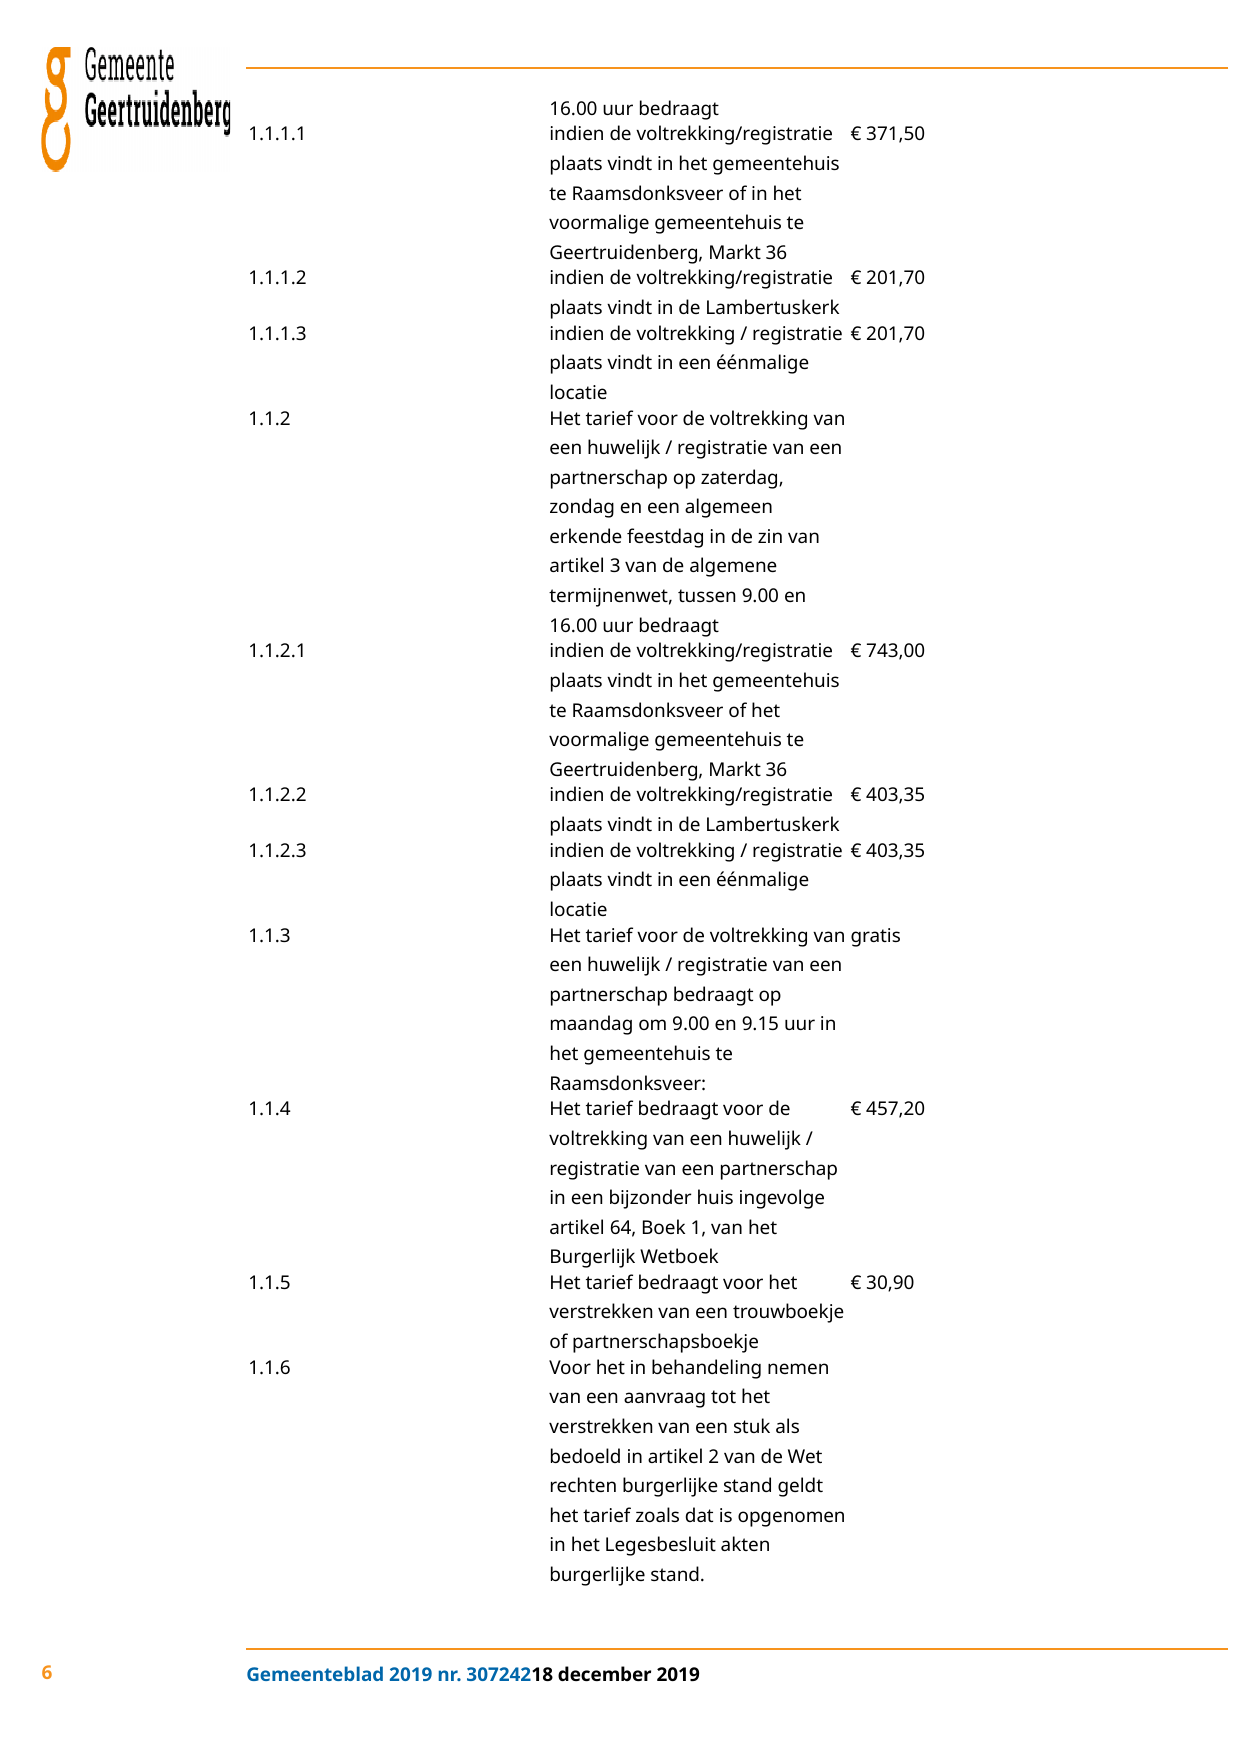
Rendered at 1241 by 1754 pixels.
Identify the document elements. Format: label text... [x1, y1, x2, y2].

table_cell gratis [850, 922, 1152, 1096]
table_cell [850, 95, 1152, 121]
table_cell € 371,50 [850, 121, 1152, 264]
table_cell € 201,70 [850, 320, 1152, 405]
table_cell 1.1.2.3 [248, 837, 549, 922]
table_cell 1.1.2.1 [248, 638, 549, 782]
table_cell € 403,35 [850, 782, 1152, 837]
table_cell € 30,90 [850, 1269, 1152, 1354]
table_cell 1.1.5 [248, 1269, 549, 1354]
table_cell indien de voltrekking / registratie plaats vindt in een éénmalige locatie [549, 320, 850, 405]
table_cell 16.00 uur bedraagt [549, 95, 850, 121]
table_cell indien de voltrekking/registratie plaats vindt in de Lambertuskerk [549, 782, 850, 837]
picture [41, 47, 231, 172]
table_cell Het tarief bedraagt voor de voltrekking van een huwelijk / registratie van een partnerschap in een bijzonder huis ingevolge artikel 64, Boek 1, van het Burgerlijk Wetboek [549, 1096, 850, 1269]
table_cell Voor het in behandeling nemen van een aanvraag tot het verstrekken van een stuk als bedoeld in artikel 2 van de Wet rechten burgerlijke stand geldt het tarief zoals dat is opgenomen in het Legesbesluit akten burgerlijke stand. [549, 1354, 850, 1587]
table_cell € 457,20 [850, 1096, 1152, 1269]
table_cell € 743,00 [850, 638, 1152, 782]
table_cell indien de voltrekking / registratie plaats vindt in een éénmalige locatie [549, 837, 850, 922]
table_cell € 403,35 [850, 837, 1152, 922]
table_cell indien de voltrekking/registratie plaats vindt in het gemeentehuis te Raamsdonksveer of in het voormalige gemeentehuis te Geertruidenberg, Markt 36 [549, 121, 850, 264]
table_cell 1.1.2.2 [248, 782, 549, 837]
table_cell [850, 1354, 1152, 1587]
table_cell 1.1.6 [248, 1354, 549, 1587]
table_cell 1.1.4 [248, 1096, 549, 1269]
table_cell Het tarief voor de voltrekking van een huwelijk / registratie van een partnerschap op zaterdag, zondag en een algemeen erkende feestdag in de zin van artikel 3 van de algemene termijnenwet, tussen 9.00 en 16.00 uur bedraagt [549, 405, 850, 638]
table_cell Het tarief bedraagt voor het verstrekken van een trouwboekje of partnerschapsboekje [549, 1269, 850, 1354]
table_cell 1.1.2 [248, 405, 549, 638]
table_cell 1.1.1.3 [248, 320, 549, 405]
table_cell 1.1.1.1 [248, 121, 549, 264]
table_cell [248, 95, 549, 121]
table_cell indien de voltrekking/registratie plaats vindt in het gemeentehuis te Raamsdonksveer of het voormalige gemeentehuis te Geertruidenberg, Markt 36 [549, 638, 850, 782]
table_cell [850, 405, 1152, 638]
table_cell € 201,70 [850, 265, 1152, 320]
table_cell Het tarief voor de voltrekking van een huwelijk / registratie van een partnerschap bedraagt op maandag om 9.00 en 9.15 uur in het gemeentehuis te Raamsdonksveer: [549, 922, 850, 1096]
table_cell indien de voltrekking/registratie plaats vindt in de Lambertuskerk [549, 265, 850, 320]
table_cell 1.1.1.2 [248, 265, 549, 320]
table_cell 1.1.3 [248, 922, 549, 1096]
